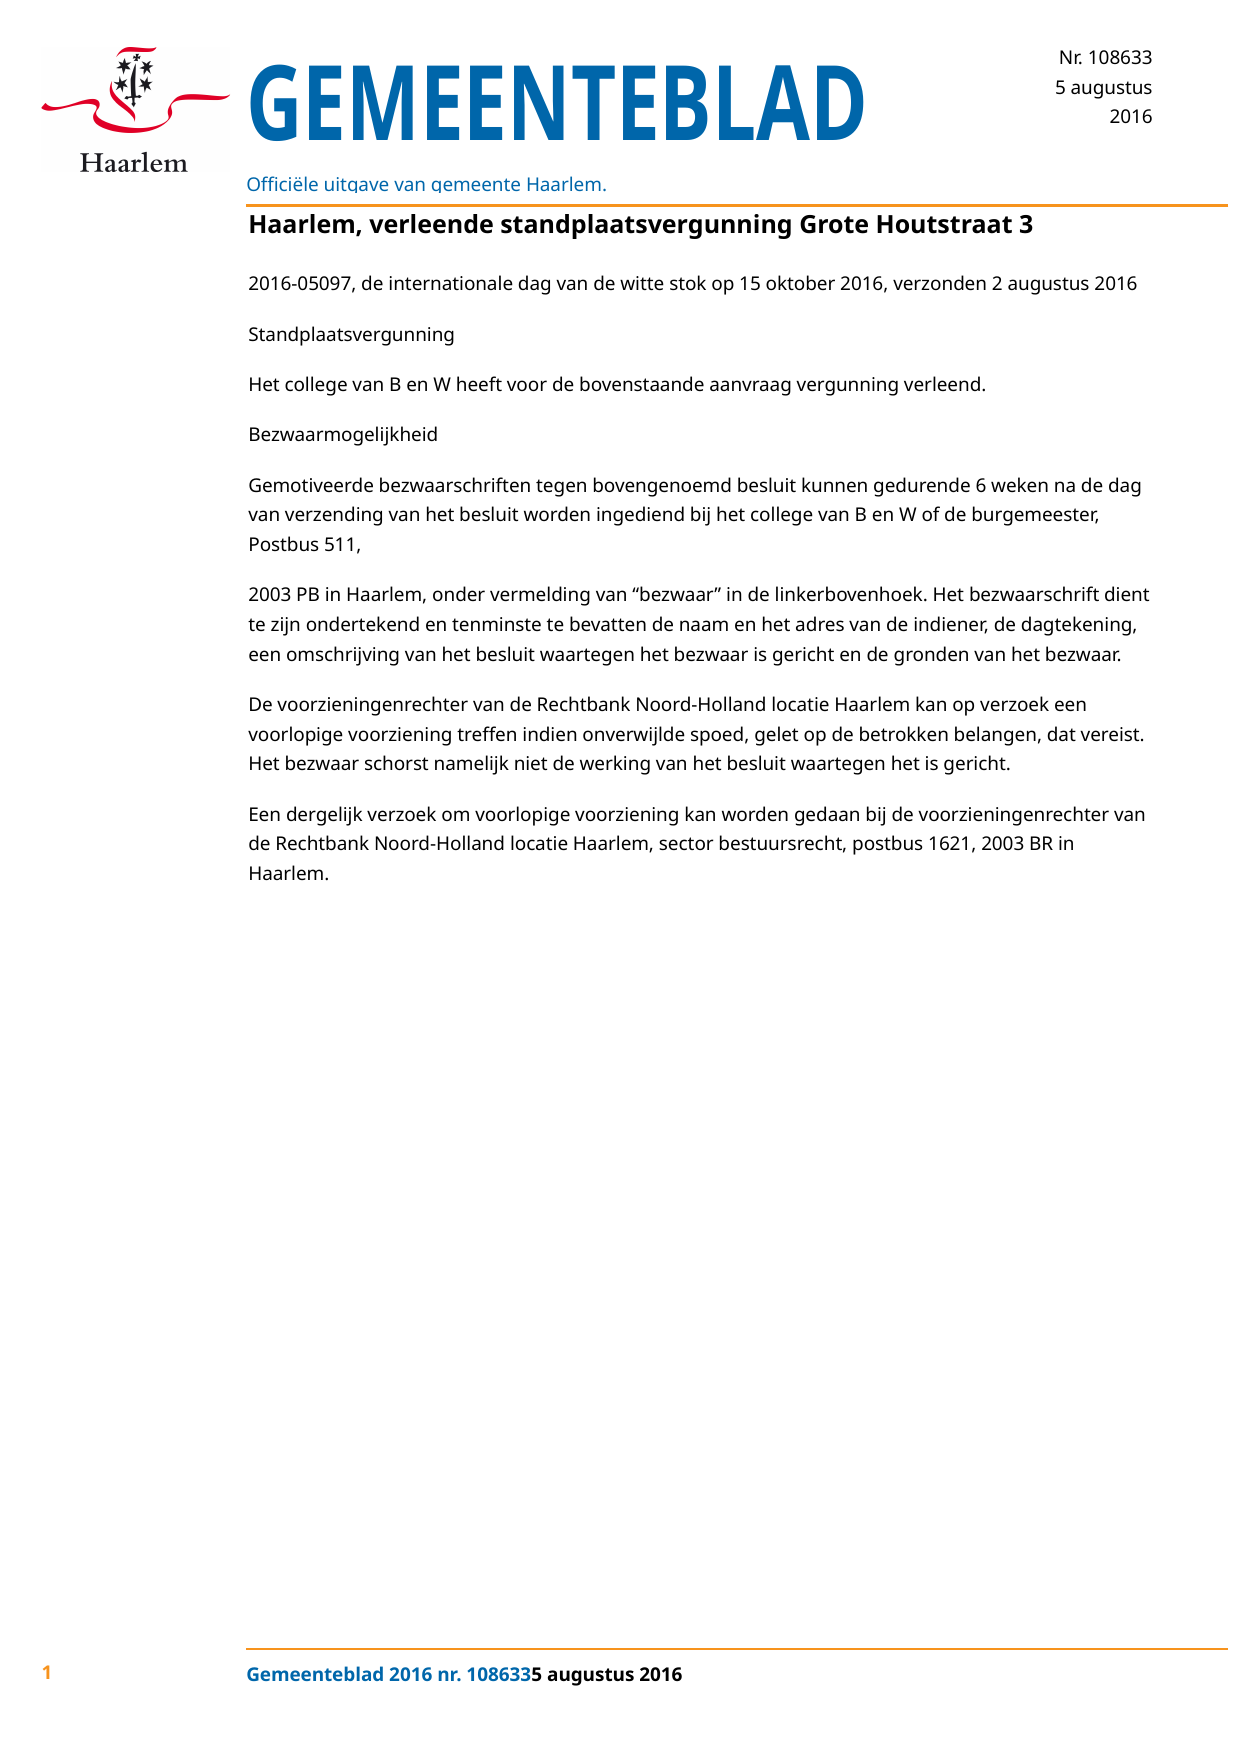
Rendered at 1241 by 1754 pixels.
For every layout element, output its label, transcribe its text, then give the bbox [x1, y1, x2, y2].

text Bezwaarmogelijkheid [248, 422, 1152, 447]
text Gemotiveerde bezwaarschriften tegen bovengenoemd besluit kunnen gedurende 6 weken na de dag van verzending van het besluit worden ingediend bij het college van B en W of de burgemeester, Postbus 511, [248, 472, 1152, 557]
text De voorzieningenrechter van de Rechtbank Noord-Holland locatie Haarlem kan op verzoek een voorlopige voorziening treffen indien onverwijlde spoed, gelet op de betrokken belangen, dat vereist. Het bezwaar schorst namelijk niet de werking van het besluit waartegen het is gericht. [248, 691, 1152, 776]
text 2003 PB in Haarlem, onder vermelding van “bezwaar” in de linkerbovenhoek. Het bezwaarschrift dient te zijn ondertekend en tenminste te bevatten de naam en het adres van de indiener, de dagtekening, een omschrijving van het besluit waartegen het bezwaar is gericht en de gronden van het bezwaar. [248, 582, 1152, 666]
text Standplaatsvergunning [248, 321, 1152, 346]
text Een dergelijk verzoek om voorlopige voorziening kan worden gedaan bij de voorzieningenrechter van de Rechtbank Noord-Holland locatie Haarlem, sector bestuursrecht, postbus 1621, 2003 BR in Haarlem. [248, 801, 1152, 886]
text Het college van B en W heeft voor de bovenstaande aanvraag vergunning verleend. [248, 371, 1152, 397]
text 2016-05097, de internationale dag van de witte stok op 15 oktober 2016, verzonden 2 augustus 2016 [248, 270, 1152, 296]
picture [41, 47, 231, 172]
text Haarlem, verleende standplaatsvergunning Grote Houtstraat 3 [248, 207, 1152, 241]
